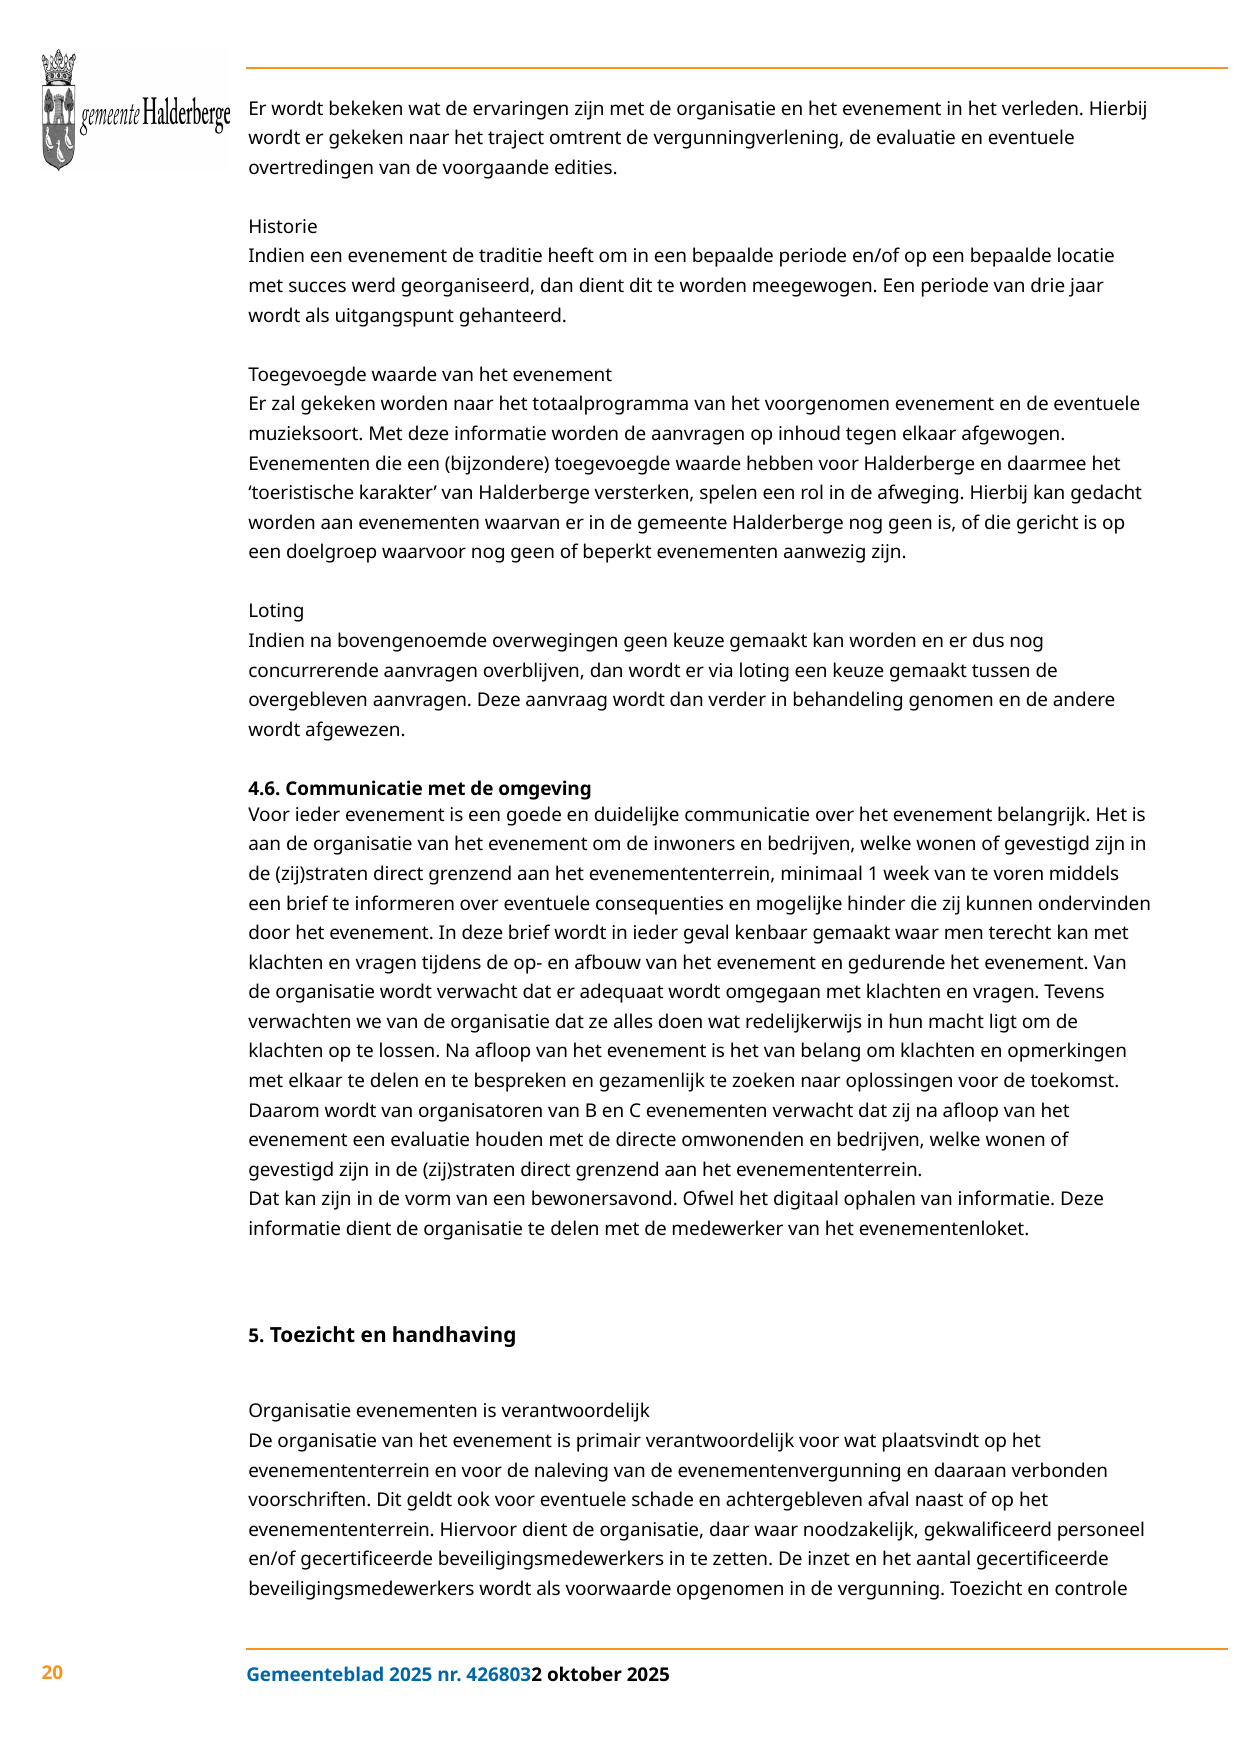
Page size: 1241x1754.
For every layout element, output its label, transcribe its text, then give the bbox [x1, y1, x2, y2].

text 5. Toezicht en handhaving [248, 1320, 1152, 1348]
text Dat kan zijn in de vorm van een bewonersavond. Ofwel het digitaal ophalen van informatie. Deze informatie dient de organisatie te delen met de medewerker van het evenementenloket. [248, 1186, 1152, 1241]
text Historie [248, 213, 1152, 239]
text Er wordt bekeken wat de ervaringen zijn met de organisatie en het evenement in het verleden. Hierbij wordt er gekeken naar het traject omtrent de vergunningverlening, de evaluatie en eventuele overtredingen van de voorgaande edities. [248, 95, 1152, 180]
text Organisatie evenementen is verantwoordelijk [248, 1398, 1152, 1423]
picture [41, 47, 231, 172]
text Loting [248, 598, 1152, 623]
text Indien na bovengenoemde overwegingen geen keuze gemaakt kan worden en er dus nog concurrerende aanvragen overblijven, dan wordt er via loting een keuze gemaakt tussen de overgebleven aanvragen. Deze aanvraag wordt dan verder in behandeling genomen en de andere wordt afgewezen. [248, 627, 1152, 742]
text Toegevoegde waarde van het evenement [248, 361, 1152, 387]
text Voor ieder evenement is een goede en duidelijke communicatie over het evenement belangrijk. Het is aan de organisatie van het evenement om de inwoners en bedrijven, welke wonen of gevestigd zijn in de (zij)straten direct grenzend aan het evenemententerrein, minimaal 1 week van te voren middels een brief te informeren over eventuele consequenties en mogelijke hinder die zij kunnen ondervinden door het evenement. In deze brief wordt in ieder geval kenbaar gemaakt waar men terecht kan met klachten en vragen tijdens de op- en afbouw van het evenement en gedurende het evenement. Van de organisatie wordt verwacht dat er adequaat wordt omgegaan met klachten en vragen. Tevens verwachten we van de organisatie dat ze alles doen wat redelijkerwijs in hun macht ligt om de klachten op te lossen. Na afloop van het evenement is het van belang om klachten en opmerkingen met elkaar te delen en te bespreken en gezamenlijk te zoeken naar oplossingen voor de toekomst. Daarom wordt van organisatoren van B en C evenementen verwacht dat zij na afloop van het evenement een evaluatie houden met de directe omwonenden en bedrijven, welke wonen of gevestigd zijn in de (zij)straten direct grenzend aan het evenemententerrein. [248, 801, 1152, 1182]
text 4.6. Communicatie met de omgeving [248, 775, 1152, 801]
text Er zal gekeken worden naar het totaalprogramma van het voorgenomen evenement en de eventuele muzieksoort. Met deze informatie worden de aanvragen op inhoud tegen elkaar afgewogen. Evenementen die een (bijzondere) toegevoegde waarde hebben voor Halderberge en daarmee het ‘toeristische karakter’ van Halderberge versterken, spelen een rol in de afweging. Hierbij kan gedacht worden aan evenementen waarvan er in de gemeente Halderberge nog geen is, of die gericht is op een doelgroep waarvoor nog geen of beperkt evenementen aanwezig zijn. [248, 391, 1152, 564]
text Indien een evenement de traditie heeft om in een bepaalde periode en/of op een bepaalde locatie met succes werd georganiseerd, dan dient dit te worden meegewogen. Een periode van drie jaar wordt als uitgangspunt gehanteerd. [248, 243, 1152, 328]
text De organisatie van het evenement is primair verantwoordelijk voor wat plaatsvindt op het evenemententerrein en voor de naleving van de evenementenvergunning en daaraan verbonden voorschriften. Dit geldt ook voor eventuele schade en achtergebleven afval naast of op het evenemententerrein. Hiervoor dient de organisatie, daar waar noodzakelijk, gekwalificeerd personeel en/of gecertificeerde beveiligingsmedewerkers in te zetten. De inzet en het aantal gecertificeerde beveiligingsmedewerkers wordt als voorwaarde opgenomen in de vergunning. Toezicht en controle [248, 1427, 1152, 1601]
